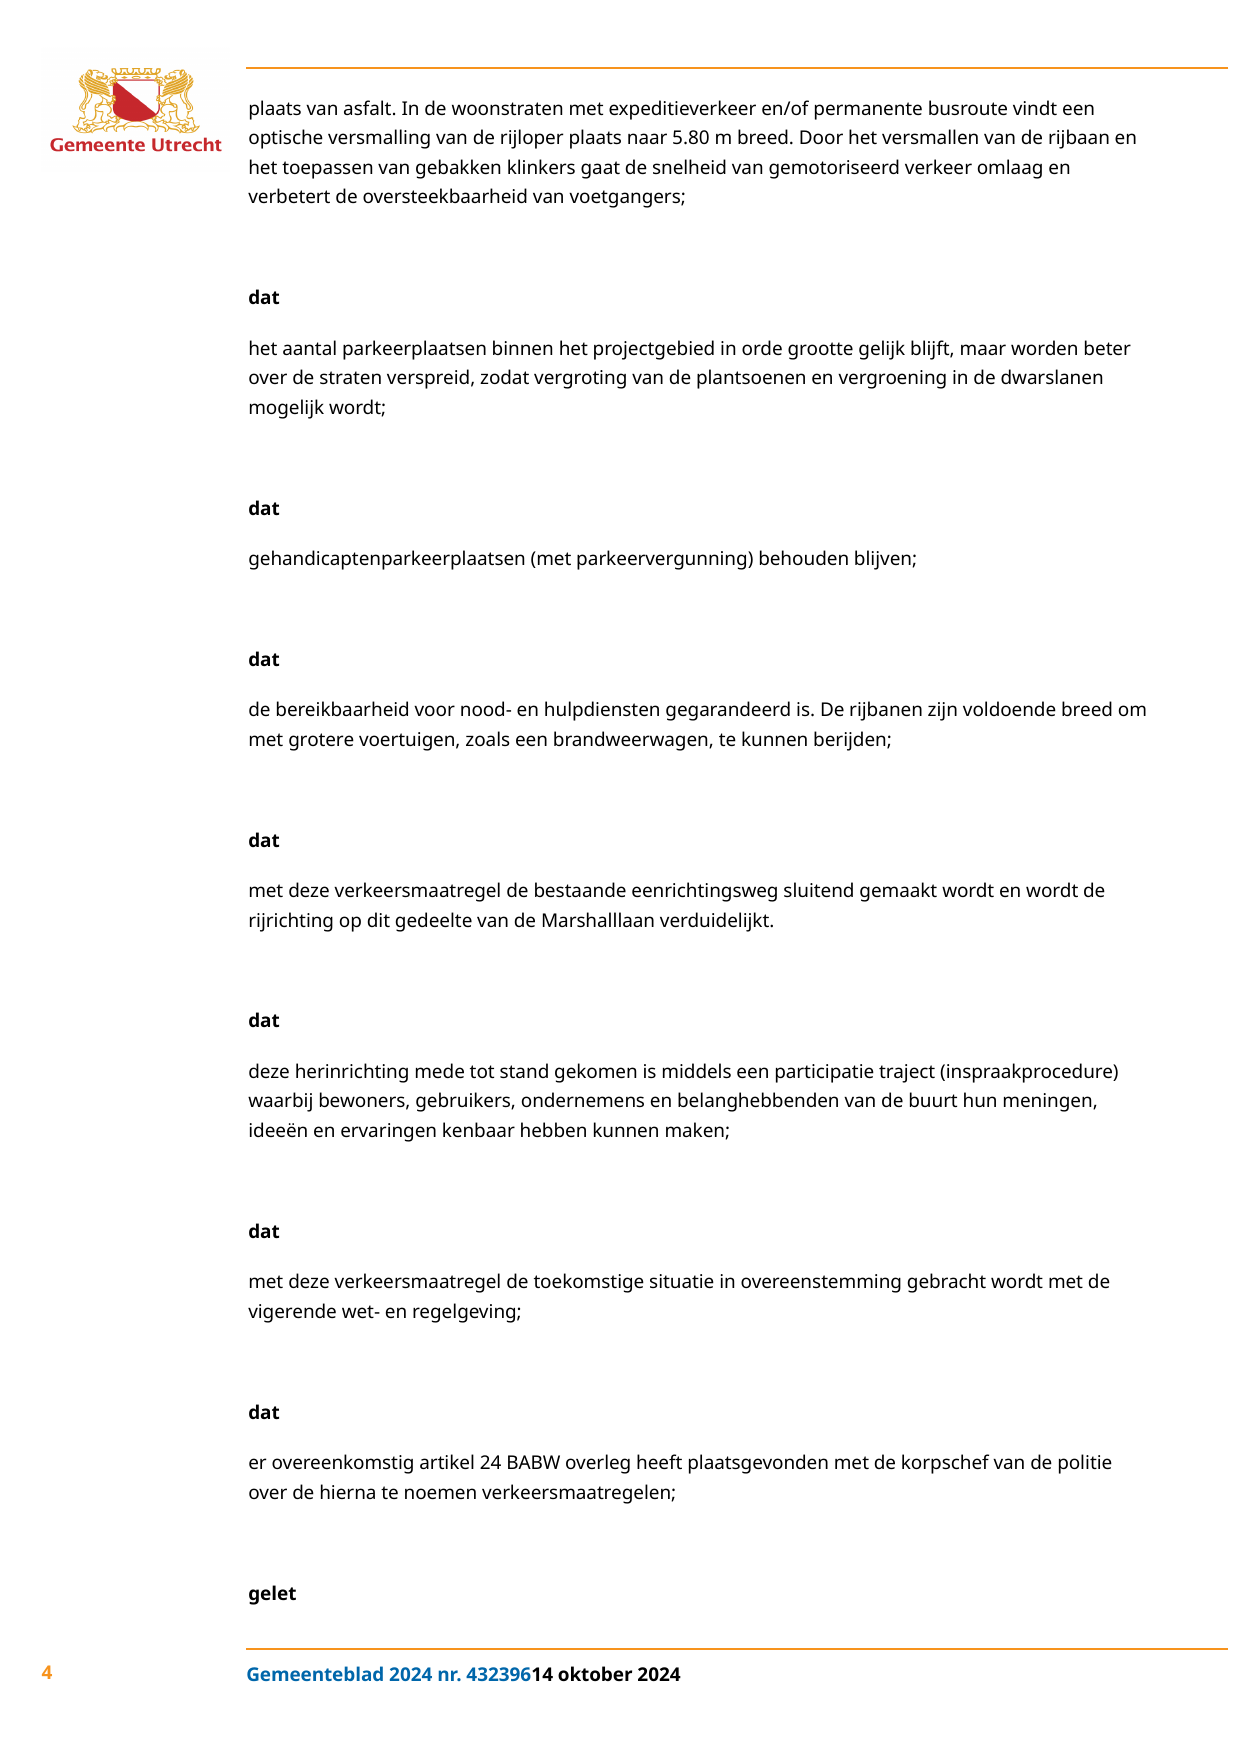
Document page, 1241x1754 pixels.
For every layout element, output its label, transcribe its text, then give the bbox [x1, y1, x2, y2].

picture [41, 47, 231, 172]
text gehandicaptenparkeerplaatsen (met parkeervergunning) behouden blijven; [248, 545, 1152, 571]
text plaats van asfalt. In de woonstraten met expeditieverkeer en/of permanente busroute vindt een optische versmalling van de rijloper plaats naar 5.80 m breed. Door het versmallen van de rijbaan en het toepassen van gebakken klinkers gaat de snelheid van gemotoriseerd verkeer omlaag en verbetert de oversteekbaarheid van voetgangers; [248, 95, 1152, 209]
text dat [248, 1008, 1152, 1033]
text met deze verkeersmaatregel de bestaande eenrichtingsweg sluitend gemaakt wordt en wordt de rijrichting op dit gedeelte van de Marshalllaan verduidelijkt. [248, 877, 1152, 933]
text dat [248, 1399, 1152, 1425]
text dat [248, 1218, 1152, 1244]
text dat [248, 827, 1152, 853]
text dat [248, 284, 1152, 310]
text de bereikbaarheid voor nood- en hulpdiensten gegarandeerd is. De rijbanen zijn voldoende breed om met grotere voertuigen, zoals een brandweerwagen, te kunnen berijden; [248, 696, 1152, 752]
text deze herinrichting mede tot stand gekomen is middels een participatie traject (inspraakprocedure) waarbij bewoners, gebruikers, ondernemens en belanghebbenden van de buurt hun meningen, ideeën en ervaringen kenbaar hebben kunnen maken; [248, 1058, 1152, 1143]
text met deze verkeersmaatregel de toekomstige situatie in overeenstemming gebracht wordt met de vigerende wet- en regelgeving; [248, 1268, 1152, 1324]
text gelet [248, 1580, 1152, 1606]
text er overeenkomstig artikel 24 BABW overleg heeft plaatsgevonden met de korpschef van de politie over de hierna te noemen verkeersmaatregelen; [248, 1449, 1152, 1505]
text dat [248, 495, 1152, 521]
text het aantal parkeerplaatsen binnen het projectgebied in orde grootte gelijk blijft, maar worden beter over de straten verspreid, zodat vergroting van de plantsoenen en vergroening in de dwarslanen mogelijk wordt; [248, 335, 1152, 420]
text dat [248, 646, 1152, 672]
